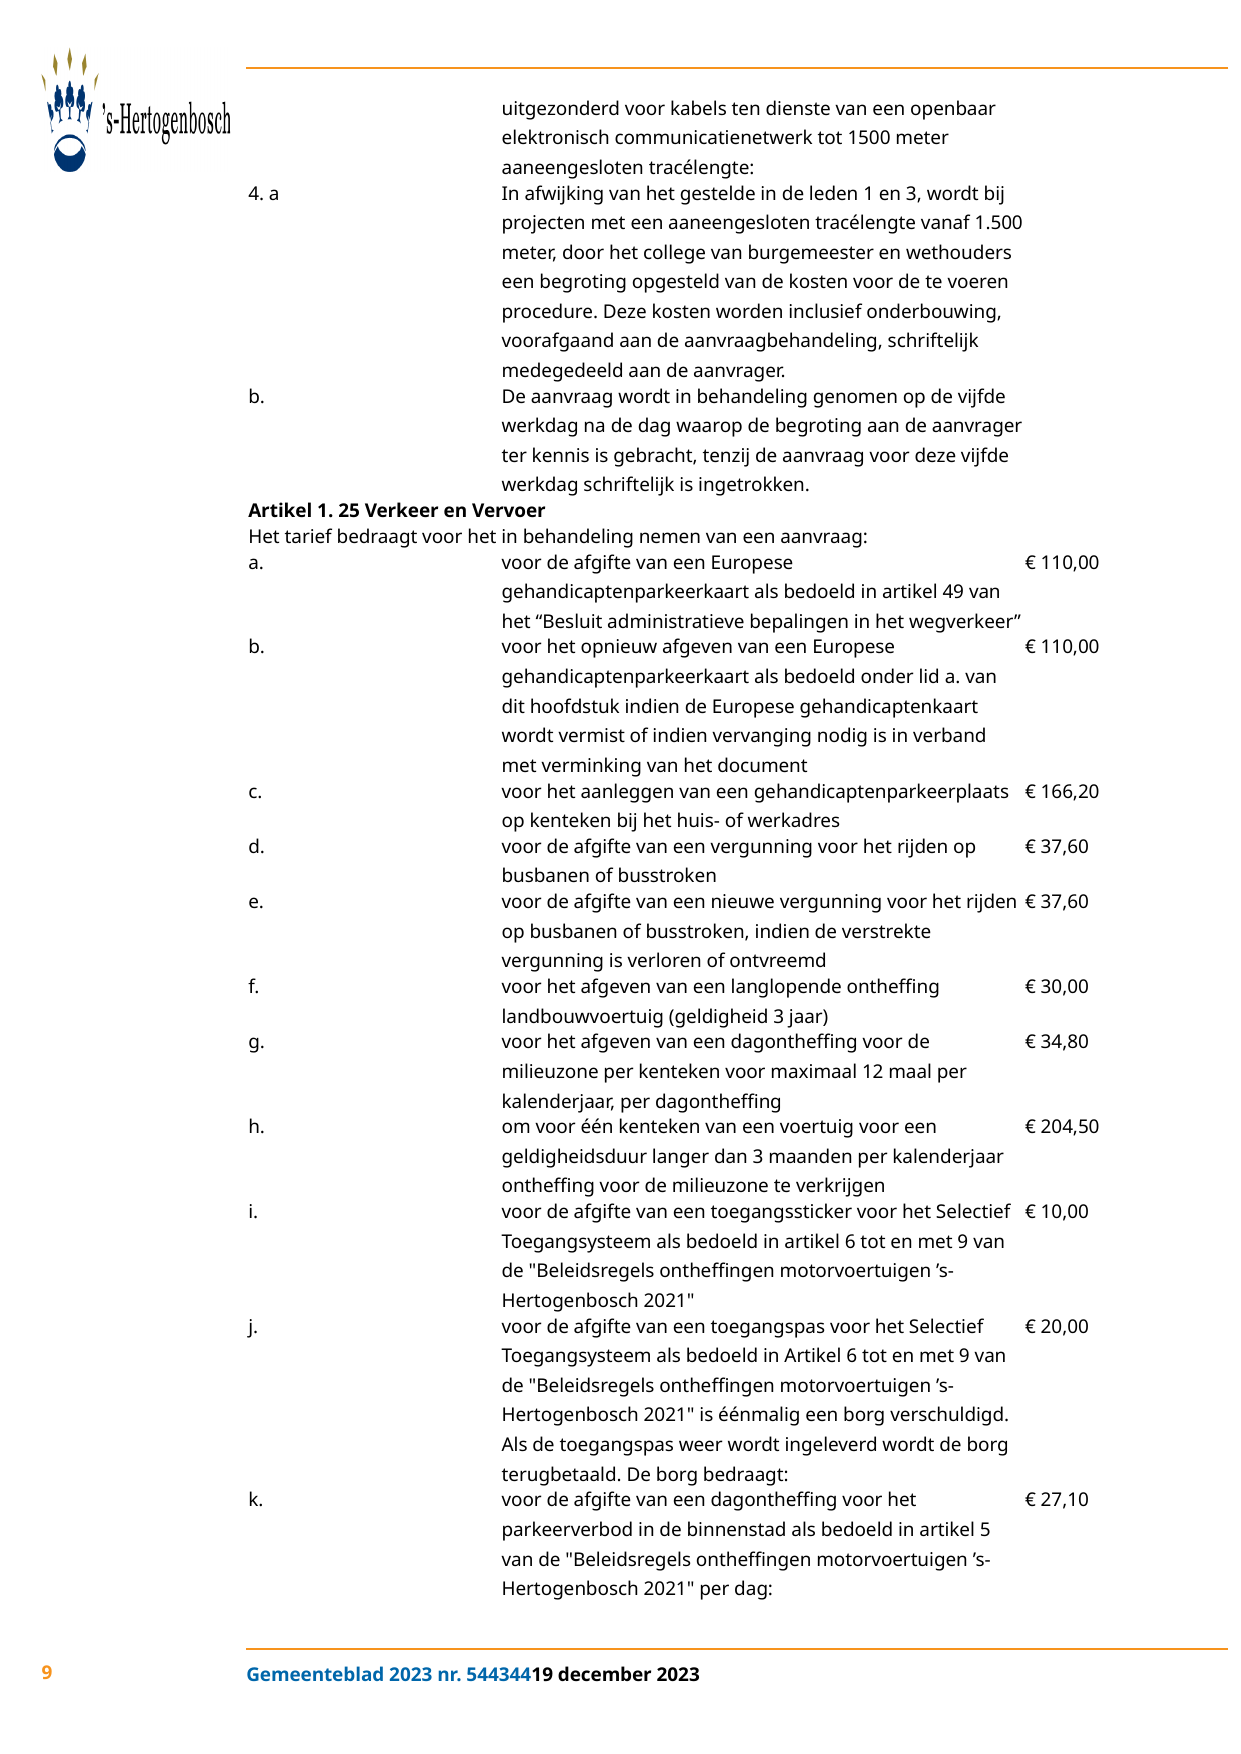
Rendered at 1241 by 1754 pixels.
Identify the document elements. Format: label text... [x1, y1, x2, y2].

table_cell € 20,00 [1025, 1313, 1152, 1487]
table_cell voor het afgeven van een dagontheffing voor de milieuzone per kenteken voor maximaal 12 maal per kalenderjaar, per dagontheffing [501, 1029, 1025, 1113]
table_cell [1025, 498, 1152, 523]
table_cell voor de afgifte van een toegangspas voor het Selectief Toegangsysteem als bedoeld in Artikel 6 tot en met 9 van de "Beleidsregels ontheffingen motorvoertuigen ’s-Hertogenbosch 2021" is éénmalig een borg verschuldigd. Als de toegangspas weer wordt ingeleverd wordt de borg terugbetaald. De borg bedraagt: [501, 1313, 1025, 1487]
table_cell d. [248, 833, 501, 888]
table_cell [248, 95, 501, 180]
table_cell € 204,50 [1025, 1114, 1152, 1198]
table_cell De aanvraag wordt in behandeling genomen op de vijfde werkdag na de dag waarop de begroting aan de aanvrager ter kennis is gebracht, tenzij de aanvraag voor deze vijfde werkdag schriftelijk is ingetrokken. [501, 383, 1025, 497]
table_cell 4. a [248, 180, 501, 383]
table_cell c. [248, 778, 501, 833]
table_cell € 37,60 [1025, 889, 1152, 973]
table_cell voor de afgifte van een Europese gehandicaptenparkeerkaart als bedoeld in artikel 49 van het “Besluit administratieve bepalingen in het wegverkeer” [501, 549, 1025, 634]
table_cell € 166,20 [1025, 778, 1152, 833]
table_cell In afwijking van het gestelde in de leden 1 en 3, wordt bij projecten met een aaneengesloten tracélengte vanaf 1.500 meter, door het college van burgemeester en wethouders een begroting opgesteld van de kosten voor de te voeren procedure. Deze kosten worden inclusief onderbouwing, voorafgaand aan de aanvraagbehandeling, schriftelijk medegedeeld aan de aanvrager. [501, 180, 1025, 383]
table_cell voor de afgifte van een toegangssticker voor het Selectief Toegangsysteem als bedoeld in artikel 6 tot en met 9 van de "Beleidsregels ontheffingen motorvoertuigen ’s-Hertogenbosch 2021" [501, 1199, 1025, 1313]
table_cell voor het aanleggen van een gehandicaptenparkeerplaats op kenteken bij het huis- of werkadres [501, 778, 1025, 833]
table_cell b. [248, 383, 501, 497]
table_cell Het tarief bedraagt voor het in behandeling nemen van een aanvraag: [248, 523, 1025, 549]
table_cell j. [248, 1313, 501, 1487]
picture [41, 47, 231, 172]
table_cell k. [248, 1487, 501, 1601]
table_cell [1025, 383, 1152, 497]
table_cell a. [248, 549, 501, 634]
table_cell € 110,00 [1025, 549, 1152, 634]
table_cell € 110,00 [1025, 634, 1152, 778]
table_cell € 34,80 [1025, 1029, 1152, 1113]
table_cell i. [248, 1199, 501, 1313]
table_cell b. [248, 634, 501, 778]
table_cell voor de afgifte van een dagontheffing voor het parkeerverbod in de binnenstad als bedoeld in artikel 5 van de "Beleidsregels ontheffingen motorvoertuigen ’s-Hertogenbosch 2021" per dag: [501, 1487, 1025, 1601]
table_cell f. [248, 973, 501, 1029]
table_cell e. [248, 889, 501, 973]
table_cell voor het afgeven van een langlopende ontheffing landbouwvoertuig (geldigheid 3 jaar) [501, 973, 1025, 1029]
table_cell [1025, 95, 1152, 180]
table_cell g. [248, 1029, 501, 1113]
table_cell € 27,10 [1025, 1487, 1152, 1601]
table_cell voor de afgifte van een vergunning voor het rijden op busbanen of busstroken [501, 833, 1025, 888]
table_cell h. [248, 1114, 501, 1198]
table_cell € 10,00 [1025, 1199, 1152, 1313]
table_cell voor het opnieuw afgeven van een Europese gehandicaptenparkeerkaart als bedoeld onder lid a. van dit hoofdstuk indien de Europese gehandicaptenkaart wordt vermist of indien vervanging nodig is in verband met verminking van het document [501, 634, 1025, 778]
table_cell Artikel 1. 25 Verkeer en Vervoer [248, 498, 1025, 523]
table_cell € 37,60 [1025, 833, 1152, 888]
table_cell € 30,00 [1025, 973, 1152, 1029]
table_cell [1025, 523, 1152, 549]
table_cell om voor één kenteken van een voertuig voor een geldigheidsduur langer dan 3 maanden per kalenderjaar ontheffing voor de milieuzone te verkrijgen [501, 1114, 1025, 1198]
table_cell [1025, 180, 1152, 383]
table_cell voor de afgifte van een nieuwe vergunning voor het rijden op busbanen of busstroken, indien de verstrekte vergunning is verloren of ontvreemd [501, 889, 1025, 973]
table_cell uitgezonderd voor kabels ten dienste van een openbaar elektronisch communicatienetwerk tot 1500 meter aaneengesloten tracélengte: [501, 95, 1025, 180]
